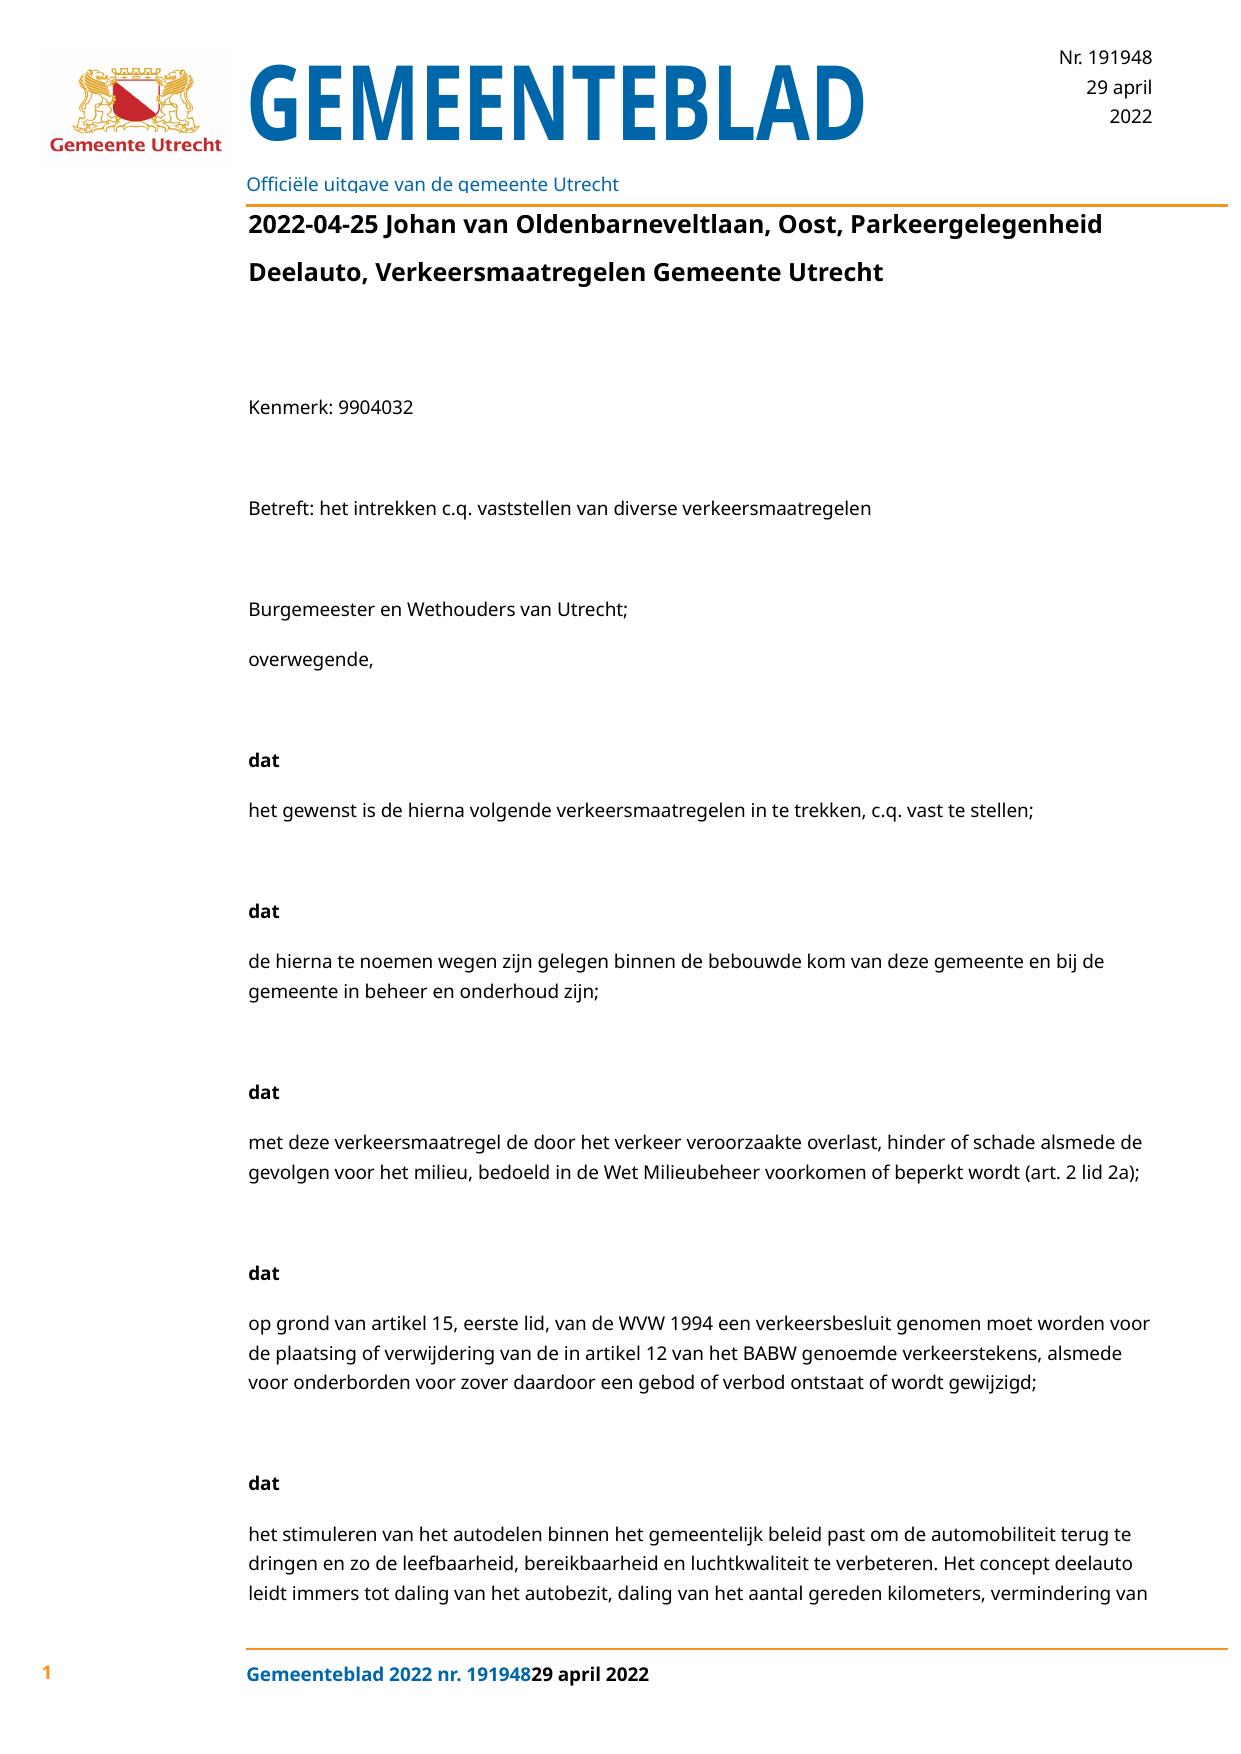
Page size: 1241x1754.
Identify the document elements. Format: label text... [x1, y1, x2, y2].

picture [41, 47, 231, 172]
text dat [248, 898, 1152, 924]
text de hierna te noemen wegen zijn gelegen binnen de bebouwde kom van deze gemeente en bij de gemeente in beheer en onderhoud zijn; [248, 949, 1152, 1004]
text het stimuleren van het autodelen binnen het gemeentelijk beleid past om de automobiliteit terug te dringen en zo de leefbaarheid, bereikbaarheid en luchtkwaliteit te verbeteren. Het concept deelauto leidt immers tot daling van het autobezit, daling van het aantal gereden kilometers, vermindering van [248, 1521, 1152, 1606]
text Betreft: het intrekken c.q. vaststellen van diverse verkeersmaatregelen [248, 495, 1152, 521]
text overwegende, [248, 646, 1152, 672]
text het gewenst is de hierna volgende verkeersmaatregelen in te trekken, c.q. vast te stellen; [248, 797, 1152, 823]
text dat [248, 1260, 1152, 1286]
text dat [248, 1079, 1152, 1105]
text 2022-04-25 Johan van Oldenbarneveltlaan, Oost, Parkeergelegenheid Deelauto, Verkeersmaatregelen Gemeente Utrecht [248, 207, 1152, 288]
text dat [248, 1470, 1152, 1496]
text Kenmerk: 9904032 [248, 394, 1152, 420]
text Burgemeester en Wethouders van Utrecht; [248, 596, 1152, 621]
text op grond van artikel 15, eerste lid, van de WVW 1994 een verkeersbesluit genomen moet worden voor de plaatsing of verwijdering van de in artikel 12 van het BABW genoemde verkeerstekens, alsmede voor onderborden voor zover daardoor een gebod of verbod ontstaat of wordt gewijzigd; [248, 1310, 1152, 1395]
text dat [248, 747, 1152, 773]
text met deze verkeersmaatregel de door het verkeer veroorzaakte overlast, hinder of schade alsmede de gevolgen voor het milieu, bedoeld in de Wet Milieubeheer voorkomen of beperkt wordt (art. 2 lid 2a); [248, 1129, 1152, 1185]
